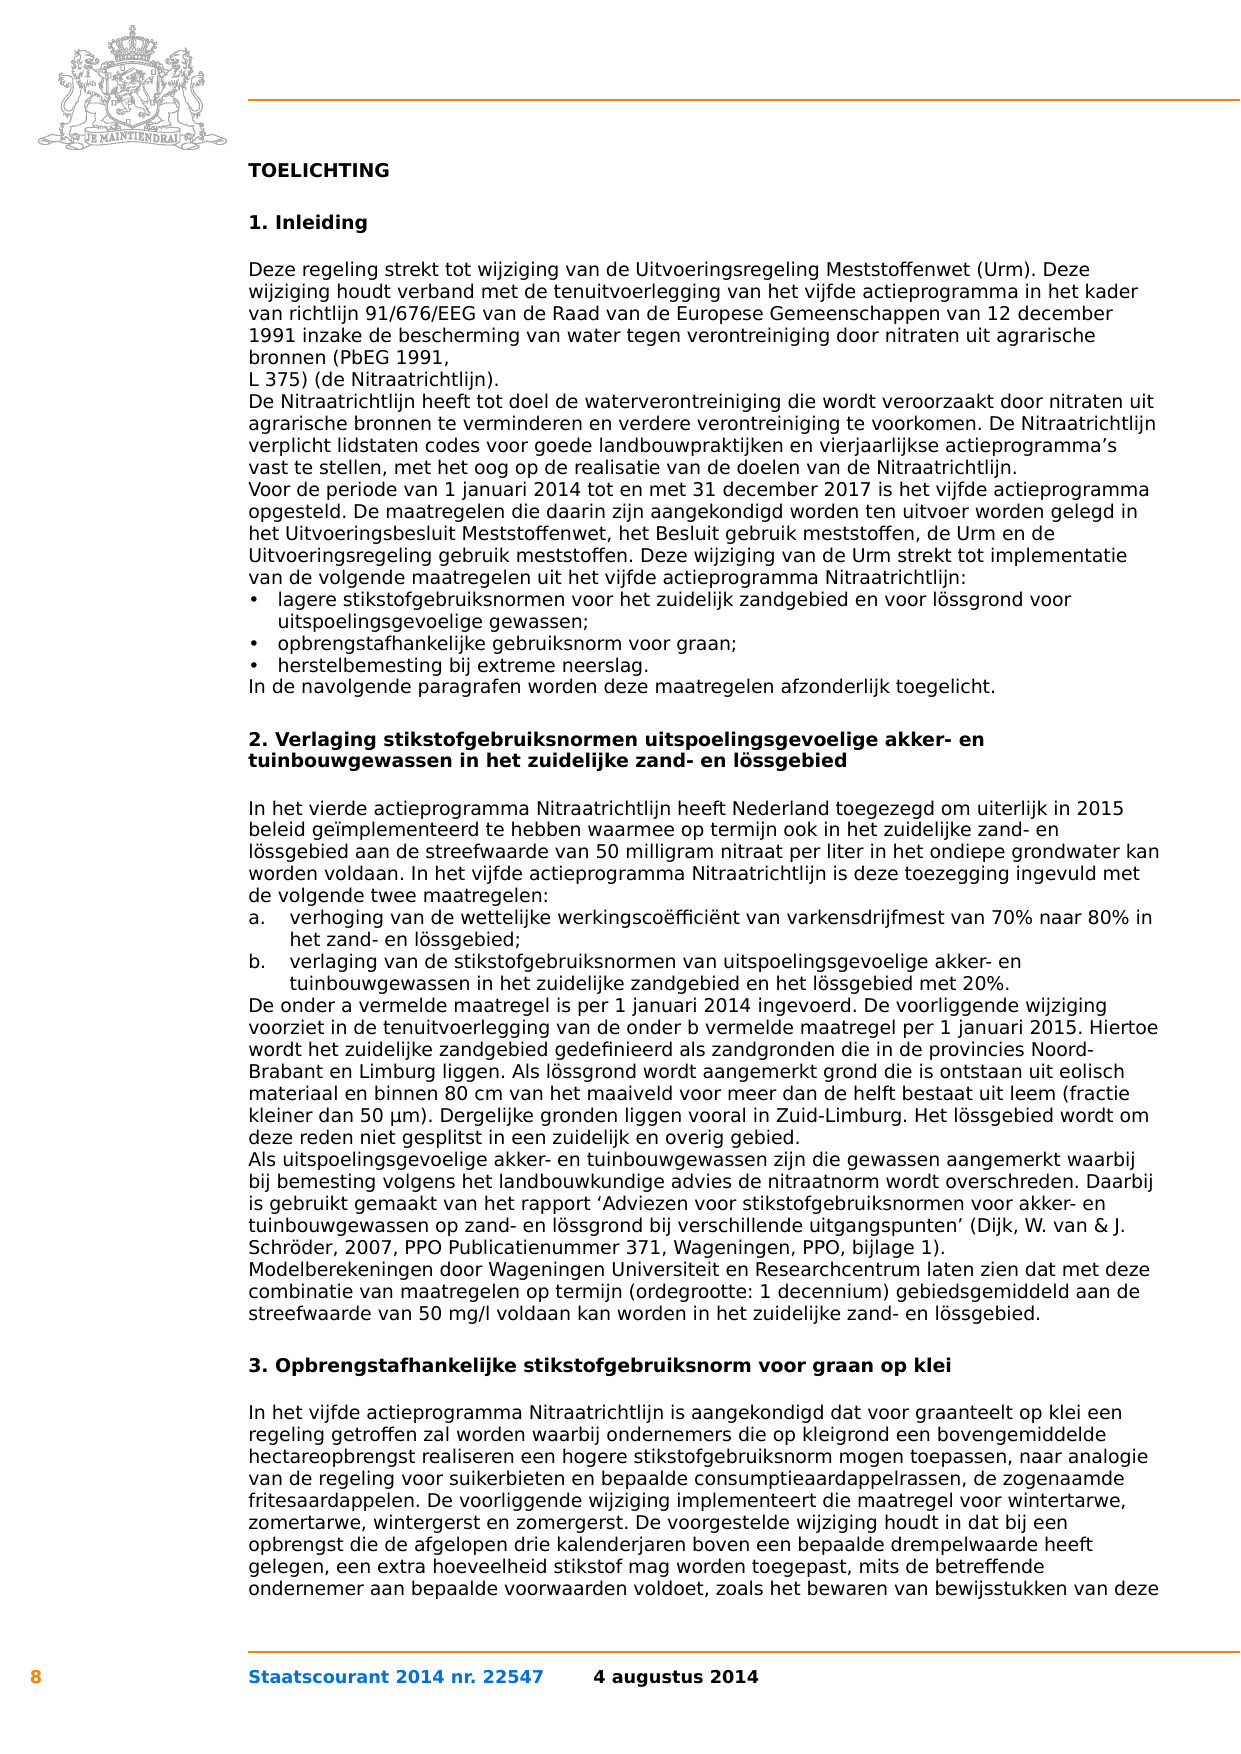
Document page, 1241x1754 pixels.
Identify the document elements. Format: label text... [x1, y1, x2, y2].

text Modelberekeningen door Wageningen Universiteit en Researchcentrum laten zien dat met deze combinatie van maatregelen op termijn (ordegrootte: 1 decennium) gebiedsgemiddeld aan de streefwaarde van 50 mg/l voldaan kan worden in het zuidelijke zand- en lössgebied. [248, 1259, 1163, 1325]
text L 375) (de Nitraatrichtlijn). [248, 369, 1163, 391]
text Voor de periode van 1 januari 2014 tot en met 31 december 2017 is het vijfde actieprogramma opgesteld. De maatregelen die daarin zijn aangekondigd worden ten uitvoer worden gelegd in het Uitvoeringsbesluit Meststoffenwet, het Besluit gebruik meststoffen, de Urm en de Uitvoeringsregeling gebruik meststoffen. Deze wijziging van de Urm strekt tot implementatie van de volgende maatregelen uit het vijfde actieprogramma Nitraatrichtlijn: [248, 479, 1163, 588]
text a. verhoging van de wettelijke werkingscoëfficiënt van varkensdrijfmest van 70% naar 80% in het zand- en lössgebied; [248, 907, 1163, 951]
text In de navolgende paragrafen worden deze maatregelen afzonderlijk toegelicht. [248, 676, 1163, 698]
text De Nitraatrichtlijn heeft tot doel de waterverontreiniging die wordt veroorzaakt door nitraten uit agrarische bronnen te verminderen en verdere verontreiniging te voorkomen. De Nitraatrichtlijn verplicht lidstaten codes voor goede landbouwpraktijken en vierjaarlijkse actieprogramma’s vast te stellen, met het oog op de realisatie van de doelen van de Nitraatrichtlijn. [248, 391, 1163, 479]
text • lagere stikstofgebruiksnormen voor het zuidelijk zandgebied en voor lössgrond voor uitspoelingsgevoelige gewassen; [248, 588, 1163, 632]
picture [38, 25, 227, 150]
text De onder a vermelde maatregel is per 1 januari 2014 ingevoerd. De voorliggende wijziging voorziet in de tenuitvoerlegging van de onder b vermelde maatregel per 1 januari 2015. Hiertoe wordt het zuidelijke zandgebied gedefinieerd als zandgronden die in de provincies Noord-Brabant en Limburg liggen. Als lössgrond wordt aangemerkt grond die is ontstaan uit eolisch materiaal en binnen 80 cm van het maaiveld voor meer dan de helft bestaat uit leem (fractie kleiner dan 50 μm). Dergelijke gronden liggen vooral in Zuid-Limburg. Het lössgebied wordt om deze reden niet gesplitst in een zuidelijk en overig gebied. [248, 995, 1163, 1149]
text Als uitspoelingsgevoelige akker- en tuinbouwgewassen zijn die gewassen aangemerkt waarbij bij bemesting volgens het landbouwkundige advies de nitraatnorm wordt overschreden. Daarbij is gebruikt gemaakt van het rapport ‘Adviezen voor stikstofgebruiksnormen voor akker- en tuinbouwgewassen op zand- en lössgrond bij verschillende uitgangspunten’ (Dijk, W. van & J. Schröder, 2007, PPO Publicatienummer 371, Wageningen, PPO, bijlage 1). [248, 1149, 1163, 1259]
text • herstelbemesting bij extreme neerslag. [248, 654, 1163, 676]
subtitle TOELICHTING [248, 160, 1163, 182]
subtitle 1. Inleiding [248, 212, 1163, 234]
text b. verlaging van de stikstofgebruiksnormen van uitspoelingsgevoelige akker- en tuinbouwgewassen in het zuidelijke zandgebied en het lössgebied met 20%. [248, 951, 1163, 995]
subtitle 2. Verlaging stikstofgebruiksnormen uitspoelingsgevoelige akker- en tuinbouwgewassen in het zuidelijke zand- en lössgebied [248, 728, 1163, 772]
text In het vierde actieprogramma Nitraatrichtlijn heeft Nederland toegezegd om uiterlijk in 2015 beleid geïmplementeerd te hebben waarmee op termijn ook in het zuidelijke zand- en lössgebied aan de streefwaarde van 50 milligram nitraat per liter in het ondiepe grondwater kan worden voldaan. In het vijfde actieprogramma Nitraatrichtlijn is deze toezegging ingevuld met de volgende twee maatregelen: [248, 797, 1163, 907]
text Deze regeling strekt tot wijziging van de Uitvoeringsregeling Meststoffenwet (Urm). Deze wijziging houdt verband met de tenuitvoerlegging van het vijfde actieprogramma in het kader van richtlijn 91/676/EEG van de Raad van de Europese Gemeenschappen van 12 december 1991 inzake de bescherming van water tegen verontreiniging door nitraten uit agrarische bronnen (PbEG 1991, [248, 259, 1163, 369]
text • opbrengstafhankelijke gebruiksnorm voor graan; [248, 632, 1163, 654]
subtitle 3. Opbrengstafhankelijke stikstofgebruiksnorm voor graan op klei [248, 1355, 1163, 1377]
text In het vijfde actieprogramma Nitraatrichtlijn is aangekondigd dat voor graanteelt op klei een regeling getroffen zal worden waarbij ondernemers die op kleigrond een bovengemiddelde hectareopbrengst realiseren een hogere stikstofgebruiksnorm mogen toepassen, naar analogie van de regeling voor suikerbieten en bepaalde consumptieaardappelrassen, de zogenaamde fritesaardappelen. De voorliggende wijziging implementeert die maatregel voor wintertarwe, zomertarwe, wintergerst en zomergerst. De voorgestelde wijziging houdt in dat bij een opbrengst die de afgelopen drie kalenderjaren boven een bepaalde drempelwaarde heeft gelegen, een extra hoeveelheid stikstof mag worden toegepast, mits de betreffende ondernemer aan bepaalde voorwaarden voldoet, zoals het bewaren van bewijsstukken van deze [248, 1402, 1163, 1600]
